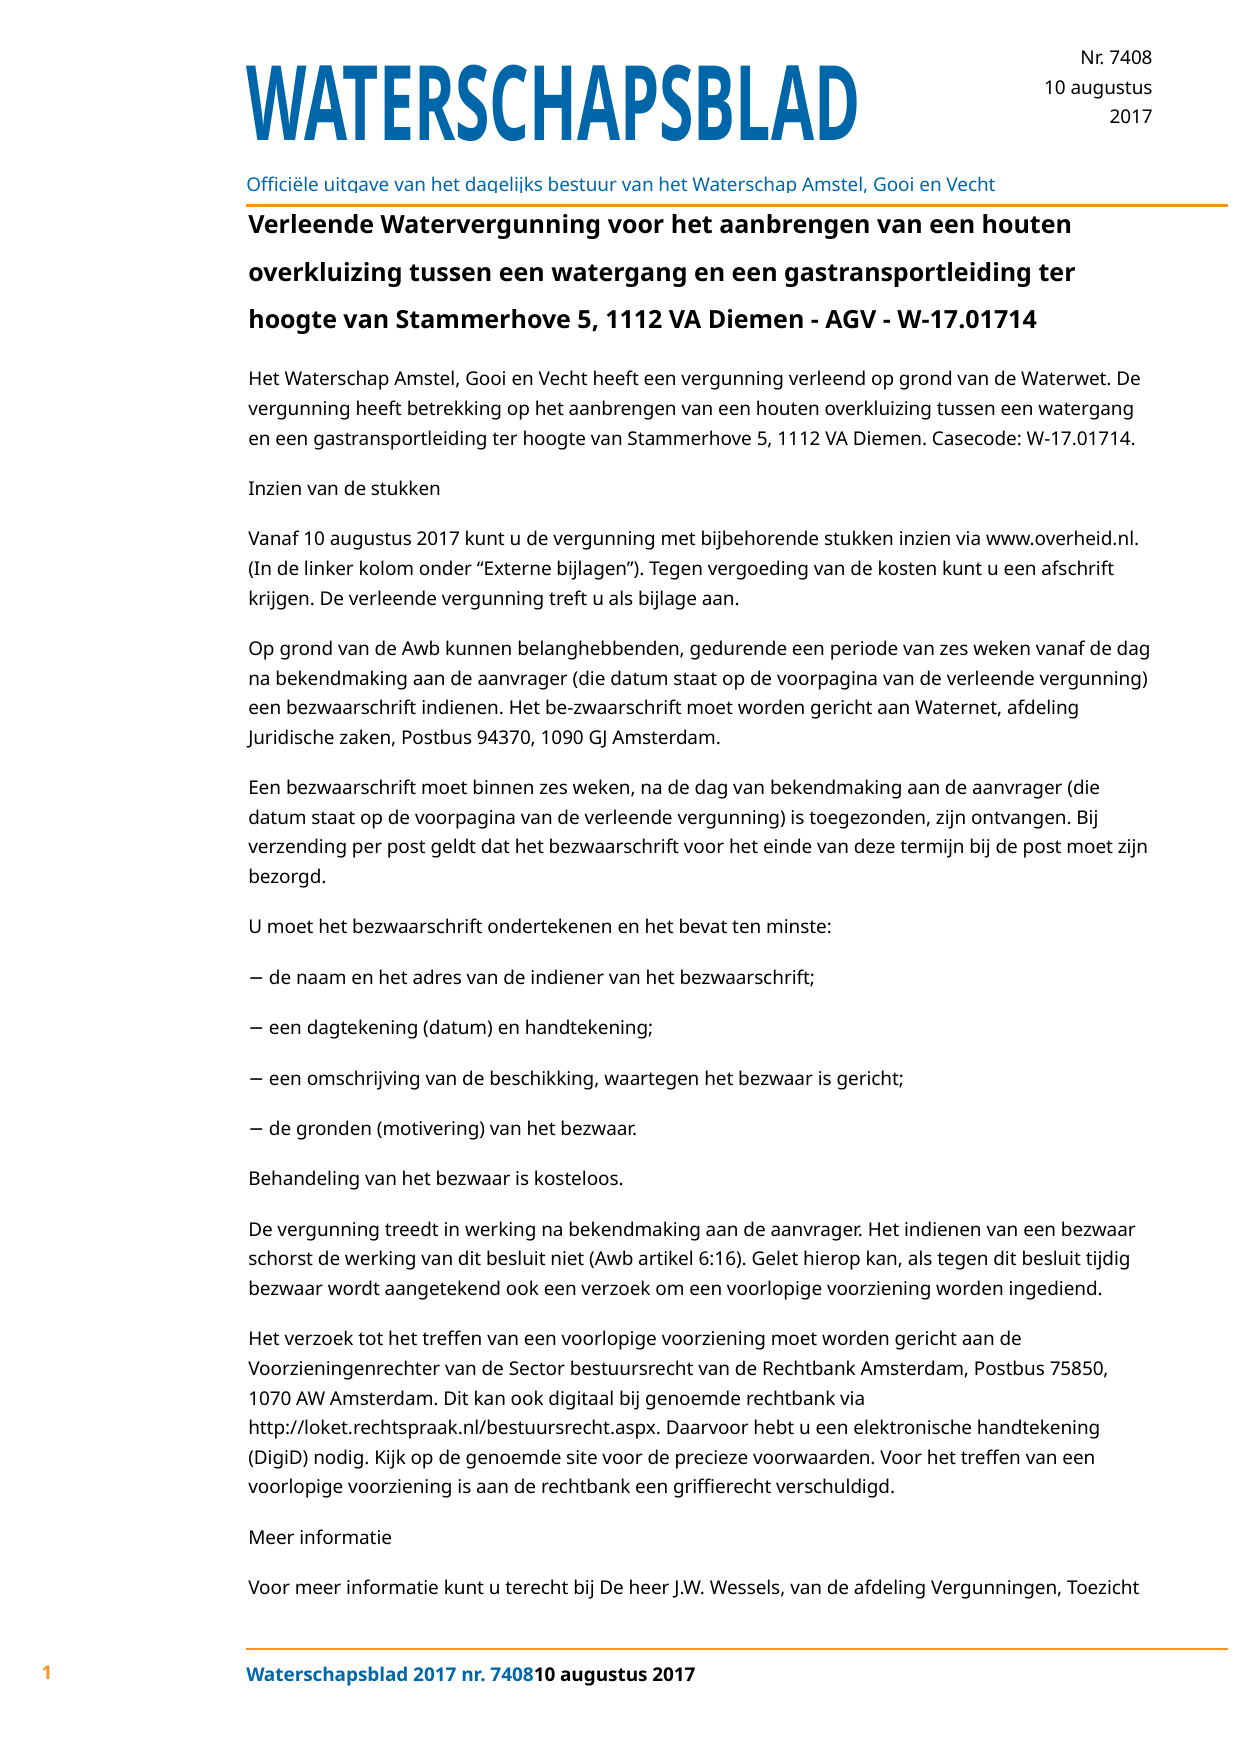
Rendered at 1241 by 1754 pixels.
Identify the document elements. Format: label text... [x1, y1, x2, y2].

text − de naam en het adres van de indiener van het bezwaarschrift; [248, 964, 1152, 989]
text − de gronden (motivering) van het bezwaar. [248, 1115, 1152, 1141]
picture [41, 47, 231, 172]
text Verleende Watervergunning voor het aanbrengen van een houten overkluizing tussen een watergang en een gastransportleiding ter hoogte van Stammerhove 5, 1112 VA Diemen - AGV - W-17.01714 [248, 207, 1152, 336]
text − een dagtekening (datum) en handtekening; [248, 1014, 1152, 1040]
text Vanaf 10 augustus 2017 kunt u de vergunning met bijbehorende stukken inzien via www.overheid.nl. (In de linker kolom onder “Externe bijlagen”). Tegen vergoeding van de kosten kunt u een afschrift krijgen. De verleende vergunning treft u als bijlage aan. [248, 526, 1152, 610]
text Op grond van de Awb kunnen belanghebbenden, gedurende een periode van zes weken vanaf de dag na bekendmaking aan de aanvrager (die datum staat op de voorpagina van de verleende vergunning) een bezwaarschrift indienen. Het be-zwaarschrift moet worden gericht aan Waternet, afdeling Juridische zaken, Postbus 94370, 1090 GJ Amsterdam. [248, 635, 1152, 749]
text − een omschrijving van de beschikking, waartegen het bezwaar is gericht; [248, 1065, 1152, 1090]
text Inzien van de stukken [248, 475, 1152, 501]
text Het Waterschap Amstel, Gooi en Vecht heeft een vergunning verleend op grond van de Waterwet. De vergunning heeft betrekking op het aanbrengen van een houten overkluizing tussen een watergang en een gastransportleiding ter hoogte van Stammerhove 5, 1112 VA Diemen. Casecode: W-17.01714. [248, 366, 1152, 450]
text Voor meer informatie kunt u terecht bij De heer J.W. Wessels, van de afdeling Vergunningen, Toezicht [248, 1574, 1152, 1600]
text Het verzoek tot het treffen van een voorlopige voorziening moet worden gericht aan de Voorzieningenrechter van de Sector bestuursrecht van de Rechtbank Amsterdam, Postbus 75850, 1070 AW Amsterdam. Dit kan ook digitaal bij genoemde rechtbank via http://loket.rechtspraak.nl/bestuursrecht.aspx. Daarvoor hebt u een elektronische handtekening (DigiD) nodig. Kijk op de genoemde site voor de precieze voorwaarden. Voor het treffen van een voorlopige voorziening is aan de rechtbank een griffierecht verschuldigd. [248, 1326, 1152, 1499]
text U moet het bezwaarschrift ondertekenen en het bevat ten minste: [248, 913, 1152, 939]
text Behandeling van het bezwaar is kosteloos. [248, 1166, 1152, 1191]
text De vergunning treedt in werking na bekendmaking aan de aanvrager. Het indienen van een bezwaar schorst de werking van dit besluit niet (Awb artikel 6:16). Gelet hierop kan, als tegen dit besluit tijdig bezwaar wordt aangetekend ook een verzoek om een voorlopige voorziening worden ingediend. [248, 1216, 1152, 1301]
text Meer informatie [248, 1524, 1152, 1549]
text Een bezwaarschrift moet binnen zes weken, na de dag van bekendmaking aan de aanvrager (die datum staat op de voorpagina van de verleende vergunning) is toegezonden, zijn ontvangen. Bij verzending per post geldt dat het bezwaarschrift voor het einde van deze termijn bij de post moet zijn bezorgd. [248, 774, 1152, 889]
